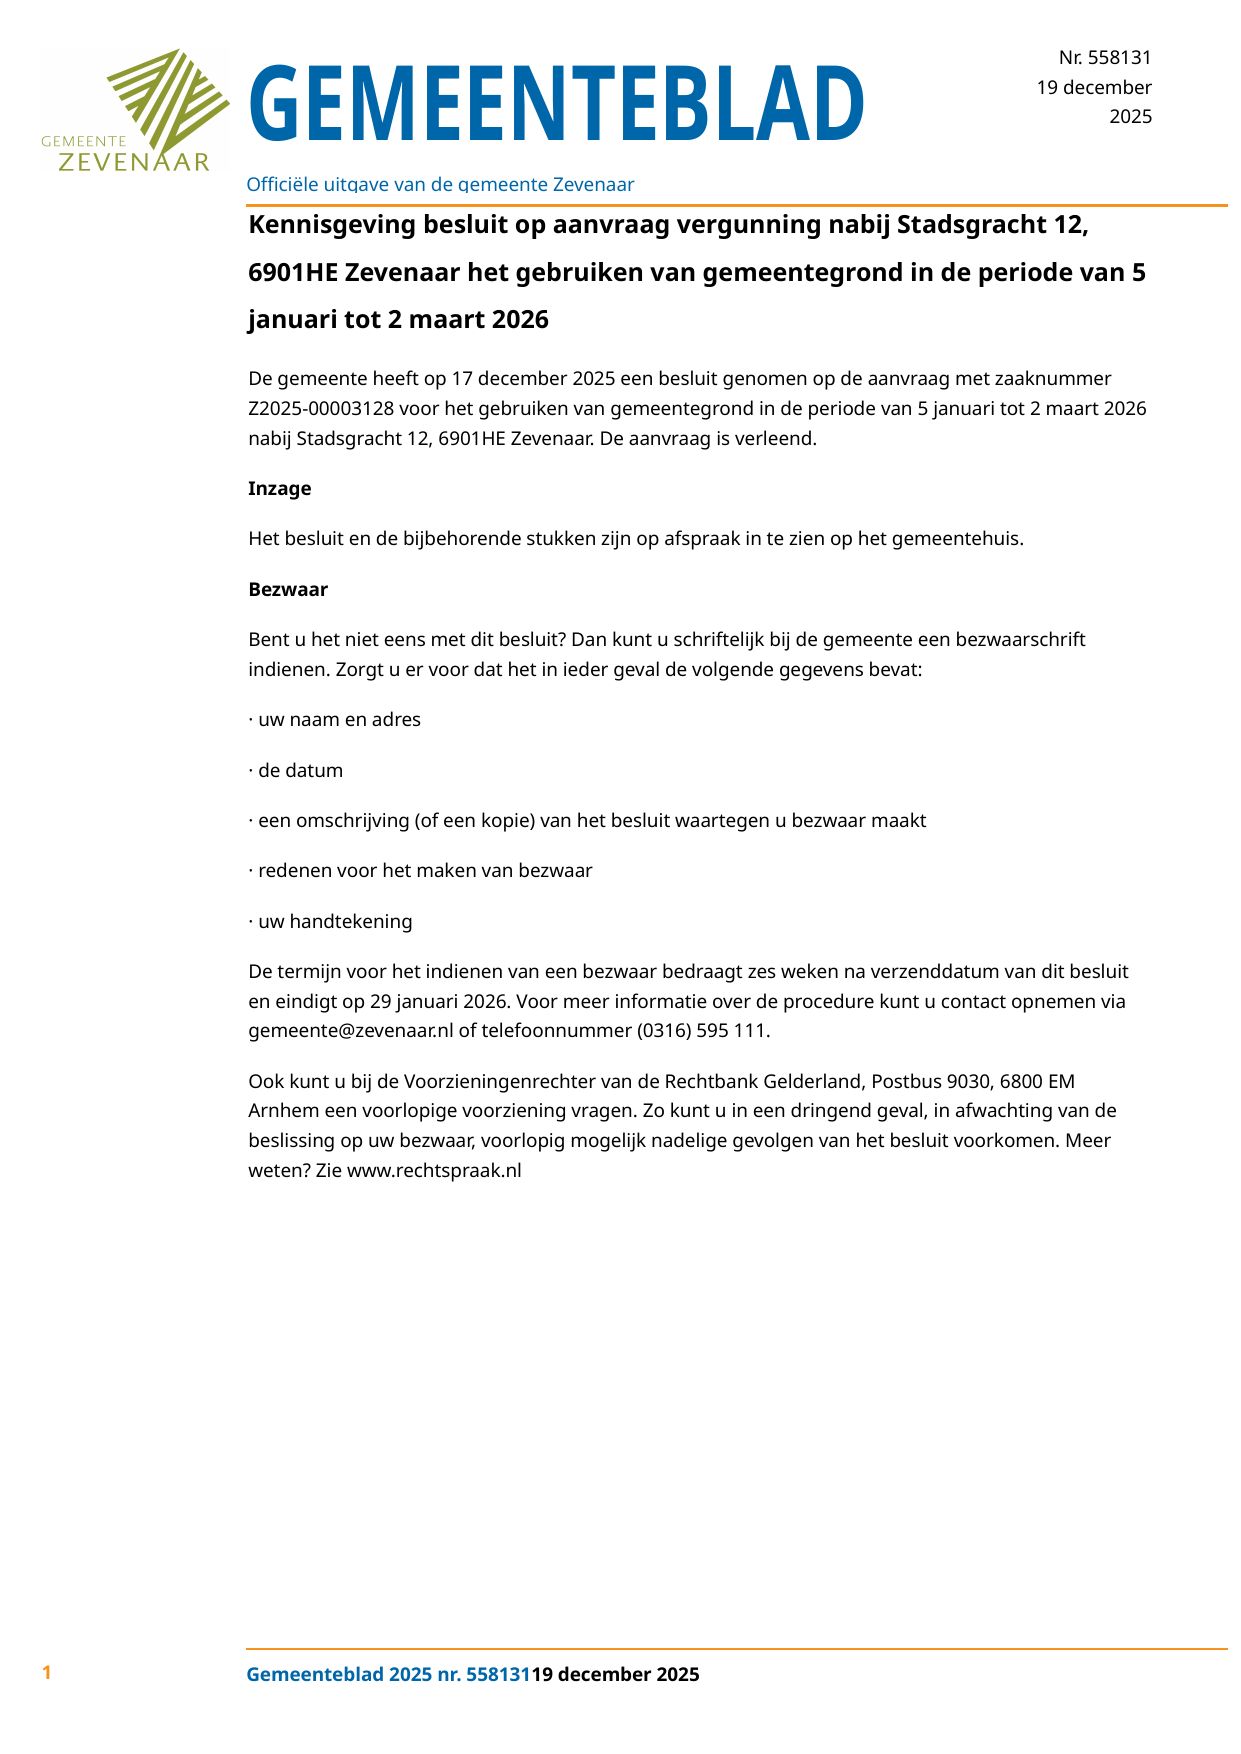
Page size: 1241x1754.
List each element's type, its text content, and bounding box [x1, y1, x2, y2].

text De termijn voor het indienen van een bezwaar bedraagt zes weken na verzenddatum van dit besluit en eindigt op 29 januari 2026. Voor meer informatie over de procedure kunt u contact opnemen via gemeente@zevenaar.nl of telefoonnummer (0316) 595 111. [248, 958, 1152, 1043]
text · redenen voor het maken van bezwaar [248, 858, 1152, 883]
text Bent u het niet eens met dit besluit? Dan kunt u schriftelijk bij de gemeente een bezwaarschrift indienen. Zorgt u er voor dat het in ieder geval de volgende gegevens bevat: [248, 626, 1152, 682]
text · de datum [248, 757, 1152, 782]
text Inzage [248, 475, 1152, 501]
text · uw handtekening [248, 908, 1152, 934]
text Kennisgeving besluit op aanvraag vergunning nabij Stadsgracht 12, 6901HE Zevenaar het gebruiken van gemeentegrond in de periode van 5 januari tot 2 maart 2026 [248, 207, 1152, 336]
text Het besluit en de bijbehorende stukken zijn op afspraak in te zien op het gemeentehuis. [248, 526, 1152, 551]
picture [41, 47, 231, 172]
text · uw naam en adres [248, 706, 1152, 732]
text Ook kunt u bij de Voorzieningenrechter van de Rechtbank Gelderland, Postbus 9030, 6800 EM Arnhem een voorlopige voorziening vragen. Zo kunt u in een dringend geval, in afwachting van de beslissing op uw bezwaar, voorlopig mogelijk nadelige gevolgen van het besluit voorkomen. Meer weten? Zie www.rechtspraak.nl [248, 1068, 1152, 1182]
text Bezwaar [248, 576, 1152, 602]
text De gemeente heeft op 17 december 2025 een besluit genomen op de aanvraag met zaaknummer Z2025-00003128 voor het gebruiken van gemeentegrond in de periode van 5 januari tot 2 maart 2026 nabij Stadsgracht 12, 6901HE Zevenaar. De aanvraag is verleend. [248, 366, 1152, 450]
text · een omschrijving (of een kopie) van het besluit waartegen u bezwaar maakt [248, 807, 1152, 833]
